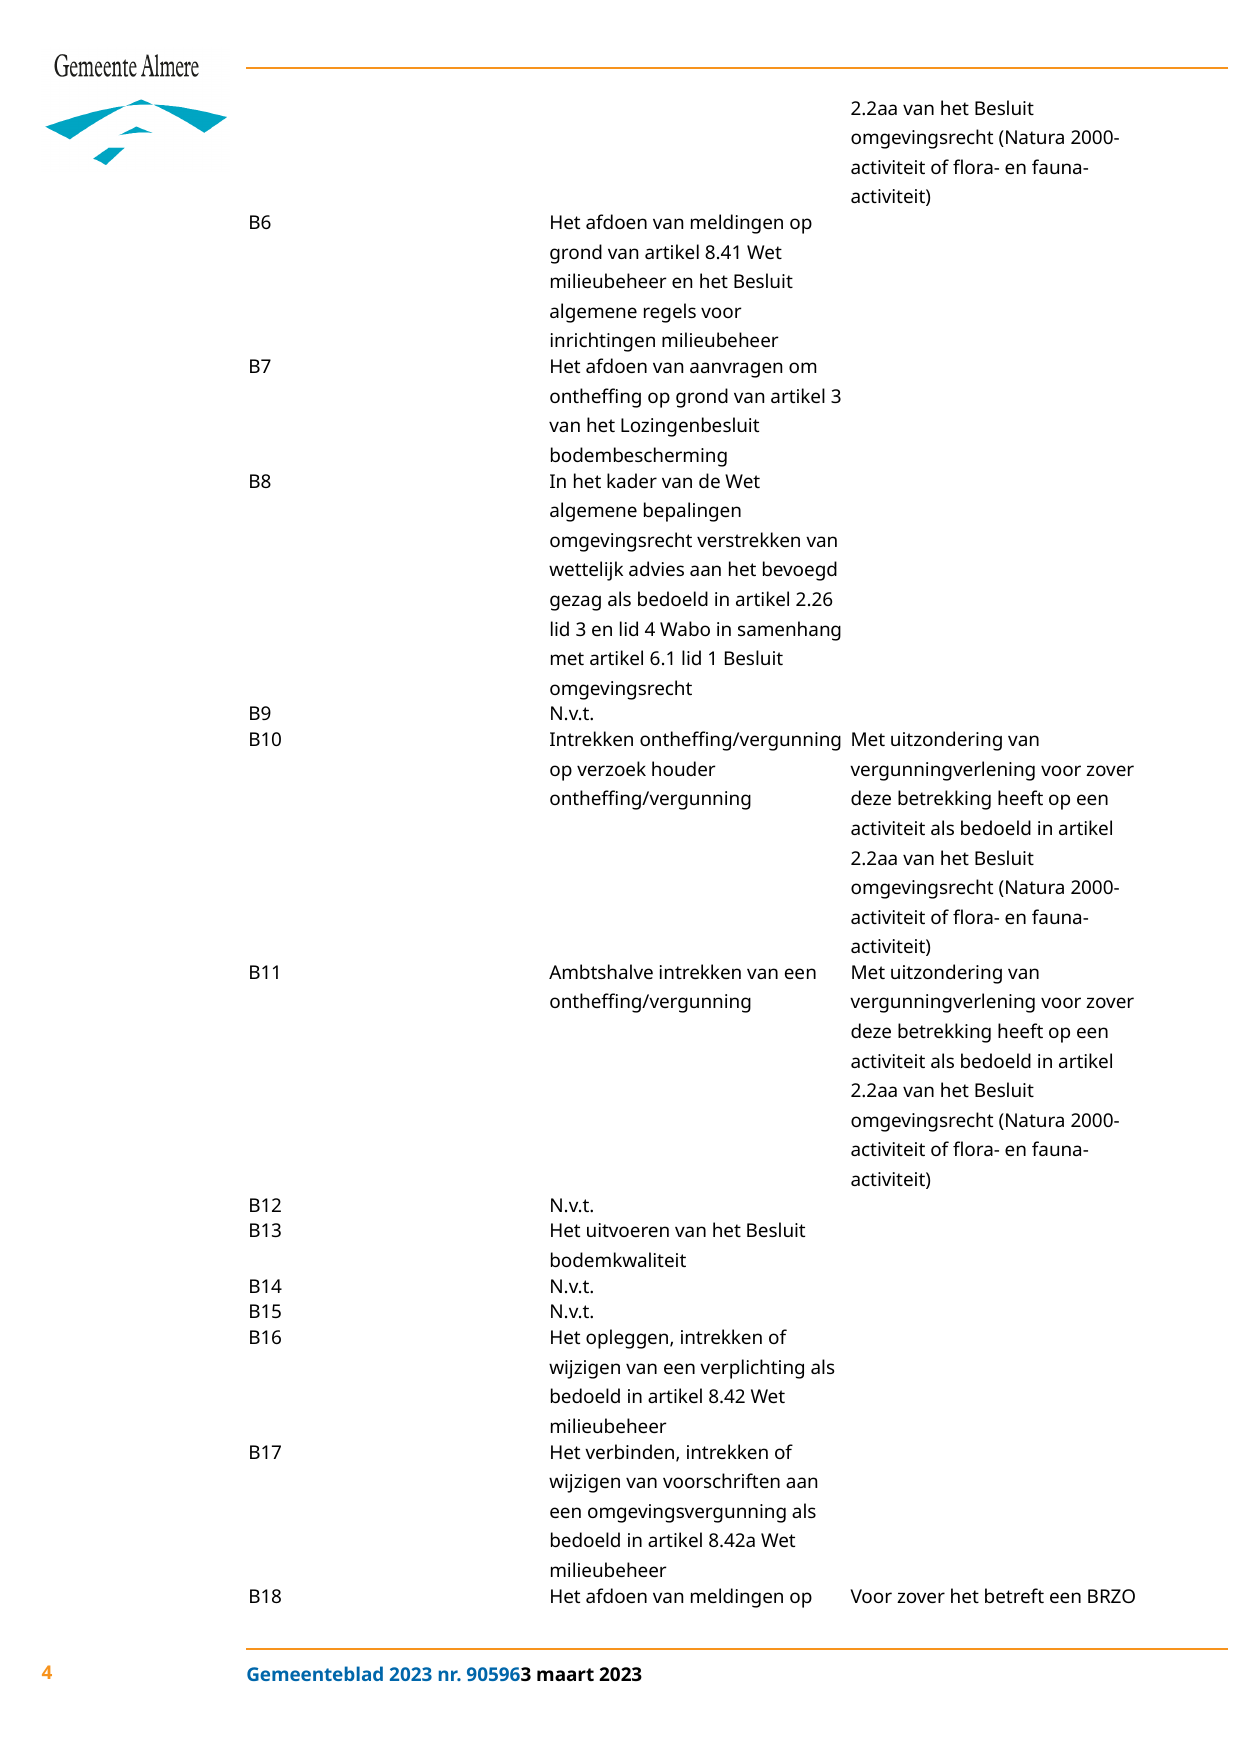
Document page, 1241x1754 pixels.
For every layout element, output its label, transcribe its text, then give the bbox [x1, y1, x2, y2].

table_cell [850, 1439, 1152, 1583]
table_cell 2.2aa van het Besluit omgevingsrecht (Natura 2000-activiteit of flora- en fauna-activiteit) [850, 95, 1152, 209]
table_cell B12 [248, 1192, 549, 1218]
table_cell N.v.t. [549, 701, 850, 726]
table_cell [248, 95, 549, 209]
table_cell Het afdoen van aanvragen om ontheffing op grond van artikel 3 van het Lozingenbesluit bodembescherming [549, 353, 850, 468]
table_cell [850, 701, 1152, 726]
table_cell B7 [248, 353, 549, 468]
table_cell [549, 95, 850, 209]
table_cell B11 [248, 959, 549, 1192]
table_cell In het kader van de Wet algemene bepalingen omgevingsrecht verstrekken van wettelijk advies aan het bevoegd gezag als bedoeld in artikel 2.26 lid 3 en lid 4 Wabo in samenhang met artikel 6.1 lid 1 Besluit omgevingsrecht [549, 468, 850, 701]
table_cell [850, 1218, 1152, 1273]
table_cell B10 [248, 726, 549, 959]
table_cell [850, 1192, 1152, 1218]
table_cell N.v.t. [549, 1273, 850, 1299]
table_cell B13 [248, 1218, 549, 1273]
table_cell Met uitzondering van vergunningverlening voor zover deze betrekking heeft op een activiteit als bedoeld in artikel 2.2aa van het Besluit omgevingsrecht (Natura 2000-activiteit of flora- en fauna-activiteit) [850, 959, 1152, 1192]
table_cell Voor zover het betreft een BRZO [850, 1583, 1152, 1609]
table_cell B16 [248, 1325, 549, 1439]
picture [41, 47, 231, 172]
table_cell N.v.t. [549, 1299, 850, 1324]
table_cell B6 [248, 209, 549, 353]
table_cell [850, 209, 1152, 353]
table_cell Het uitvoeren van het Besluit bodemkwaliteit [549, 1218, 850, 1273]
table_cell Het afdoen van meldingen op [549, 1583, 850, 1609]
table_cell [850, 468, 1152, 701]
table_cell Met uitzondering van vergunningverlening voor zover deze betrekking heeft op een activiteit als bedoeld in artikel 2.2aa van het Besluit omgevingsrecht (Natura 2000-activiteit of flora- en fauna-activiteit) [850, 726, 1152, 959]
table_cell [850, 353, 1152, 468]
table_cell B8 [248, 468, 549, 701]
table_cell B18 [248, 1583, 549, 1609]
table_cell [850, 1273, 1152, 1299]
table_cell Het opleggen, intrekken of wijzigen van een verplichting als bedoeld in artikel 8.42 Wet milieubeheer [549, 1325, 850, 1439]
table_cell Ambtshalve intrekken van een ontheffing/vergunning [549, 959, 850, 1192]
table_cell B14 [248, 1273, 549, 1299]
table_cell Het afdoen van meldingen op grond van artikel 8.41 Wet milieubeheer en het Besluit algemene regels voor inrichtingen milieubeheer [549, 209, 850, 353]
table_cell [850, 1299, 1152, 1324]
table_cell B9 [248, 701, 549, 726]
table_cell Het verbinden, intrekken of wijzigen van voorschriften aan een omgevingsvergunning als bedoeld in artikel 8.42a Wet milieubeheer [549, 1439, 850, 1583]
table_cell B15 [248, 1299, 549, 1324]
table_cell [850, 1325, 1152, 1439]
table_cell N.v.t. [549, 1192, 850, 1218]
table_cell B17 [248, 1439, 549, 1583]
table_cell Intrekken ontheffing/vergunning op verzoek houder ontheffing/vergunning [549, 726, 850, 959]
